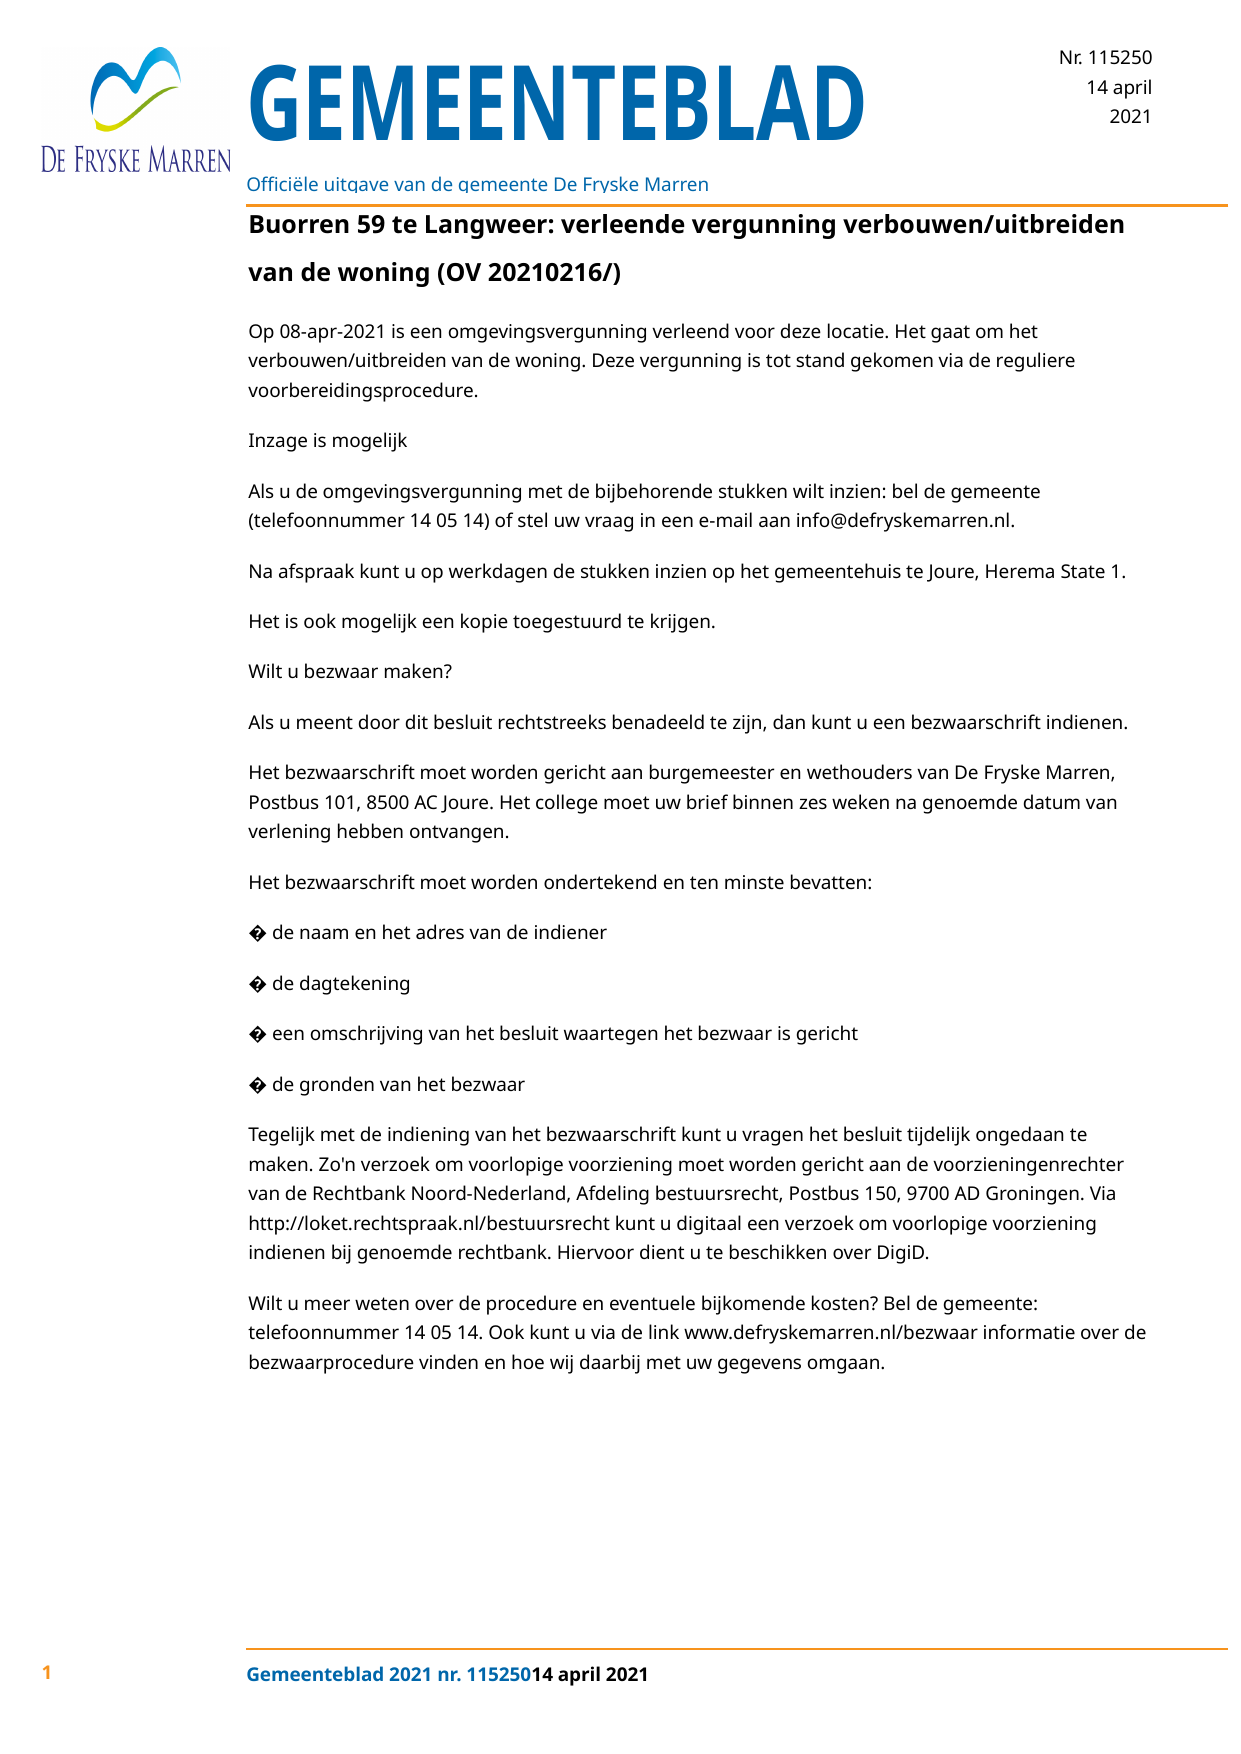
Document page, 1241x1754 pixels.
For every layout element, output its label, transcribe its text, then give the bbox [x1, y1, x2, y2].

text Op 08-apr-2021 is een omgevingsvergunning verleend voor deze locatie. Het gaat om het verbouwen/uitbreiden van de woning. Deze vergunning is tot stand gekomen via de reguliere voorbereidingsprocedure. [248, 318, 1152, 403]
text Na afspraak kunt u op werkdagen de stukken inzien op het gemeentehuis te Joure, Herema State 1. [248, 558, 1152, 584]
text Als u meent door dit besluit rechtstreeks benadeeld te zijn, dan kunt u een bezwaarschrift indienen. [248, 709, 1152, 735]
text � de gronden van het bezwaar [248, 1071, 1152, 1097]
picture [41, 47, 231, 172]
text Als u de omgevingsvergunning met de bijbehorende stukken wilt inzien: bel de gemeente (telefoonnummer 14 05 14) of stel uw vraag in een e-mail aan info@defryskemarren.nl. [248, 478, 1152, 533]
text � de dagtekening [248, 970, 1152, 996]
text Tegelijk met de indiening van het bezwaarschrift kunt u vragen het besluit tijdelijk ongedaan te maken. Zo'n verzoek om voorlopige voorziening moet worden gericht aan de voorzieningenrechter van de Rechtbank Noord-Nederland, Afdeling bestuursrecht, Postbus 150, 9700 AD Groningen. Via http://loket.rechtspraak.nl/bestuursrecht kunt u digitaal een verzoek om voorlopige voorziening indienen bij genoemde rechtbank. Hiervoor dient u te beschikken over DigiD. [248, 1121, 1152, 1265]
text Inzage is mogelijk [248, 427, 1152, 453]
text Het bezwaarschrift moet worden ondertekend en ten minste bevatten: [248, 869, 1152, 895]
text Wilt u bezwaar maken? [248, 659, 1152, 684]
text Buorren 59 te Langweer: verleende vergunning verbouwen/uitbreiden van de woning (OV 20210216/) [248, 207, 1152, 288]
text � een omschrijving van het besluit waartegen het bezwaar is gericht [248, 1020, 1152, 1046]
text Wilt u meer weten over de procedure en eventuele bijkomende kosten? Bel de gemeente: telefoonnummer 14 05 14. Ook kunt u via de link www.defryskemarren.nl/bezwaar informatie over de bezwaarprocedure vinden en hoe wij daarbij met uw gegevens omgaan. [248, 1290, 1152, 1375]
text Het is ook mogelijk een kopie toegestuurd te krijgen. [248, 608, 1152, 634]
text � de naam en het adres van de indiener [248, 919, 1152, 945]
text Het bezwaarschrift moet worden gericht aan burgemeester en wethouders van De Fryske Marren, Postbus 101, 8500 AC Joure. Het college moet uw brief binnen zes weken na genoemde datum van verlening hebben ontvangen. [248, 759, 1152, 844]
